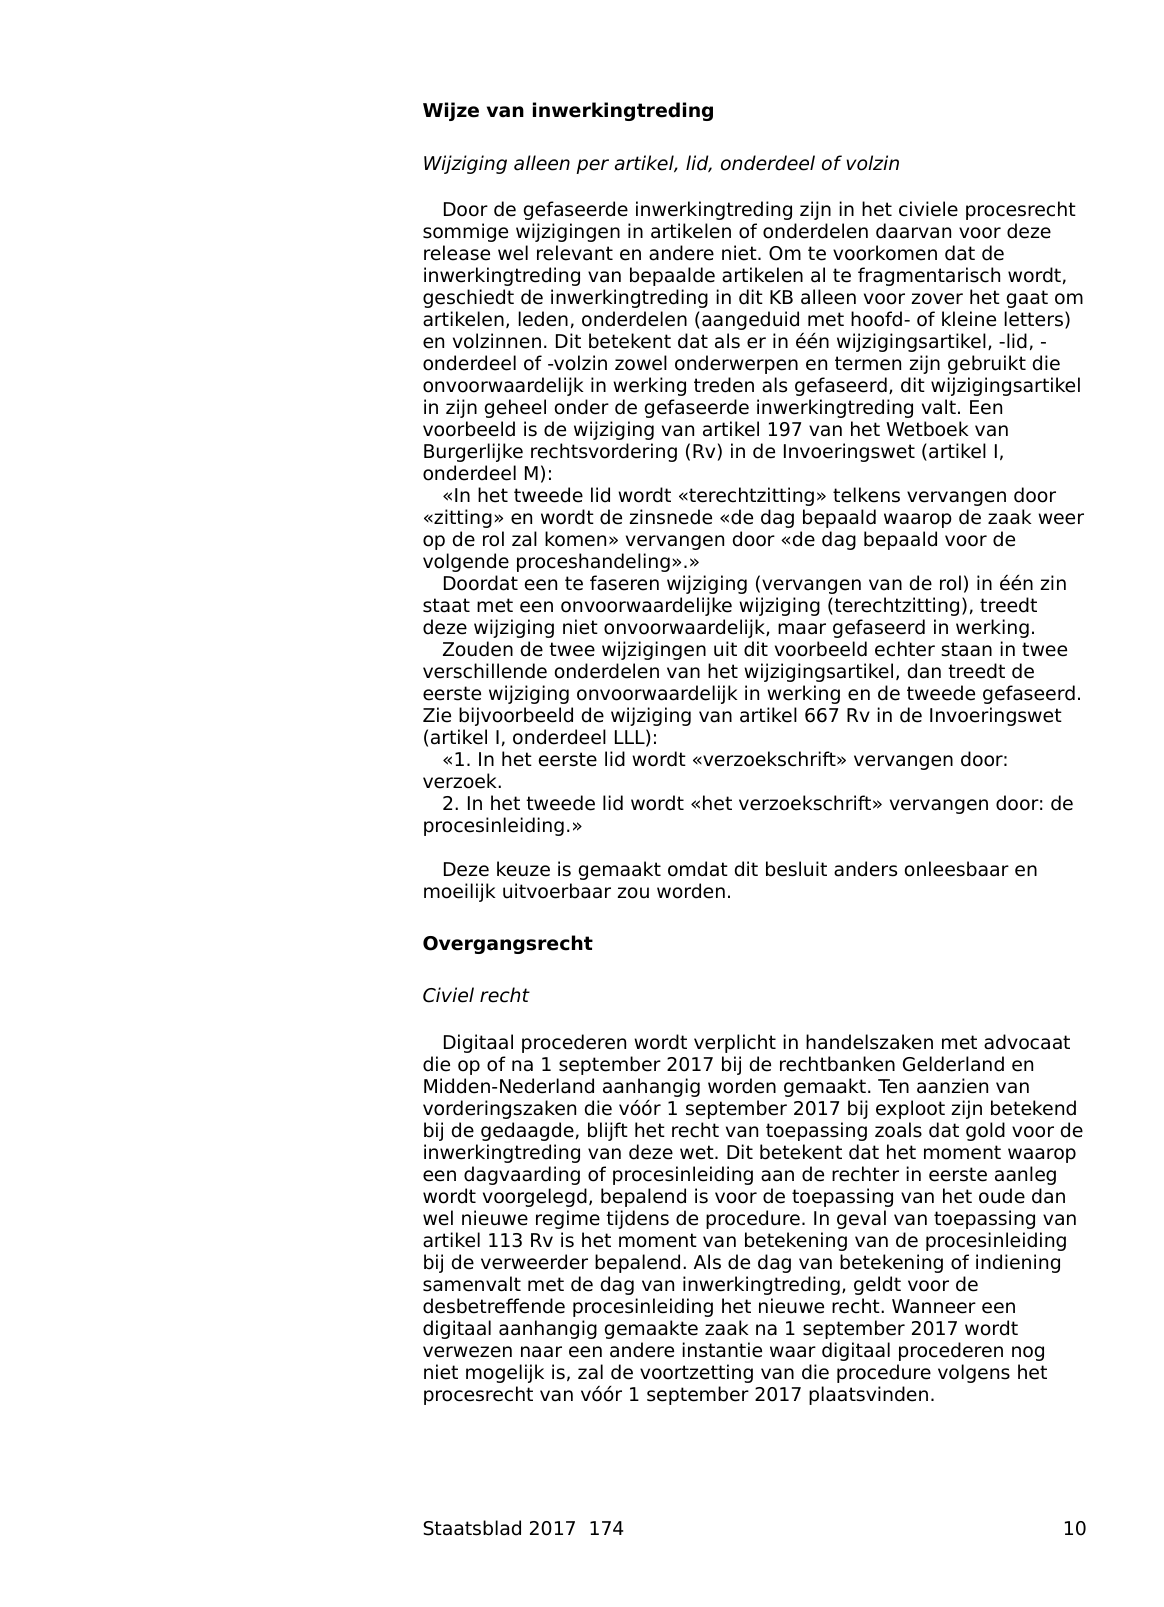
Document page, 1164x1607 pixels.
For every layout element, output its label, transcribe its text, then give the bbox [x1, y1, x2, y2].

subtitle Overgangsrecht [422, 933, 1087, 955]
text 2. In het tweede lid wordt «het verzoekschrift» vervangen door: de procesinleiding.» [422, 793, 1087, 837]
text Digitaal procederen wordt verplicht in handelszaken met advocaat die op of na 1 september 2017 bij de rechtbanken Gelderland en Midden-Nederland aanhangig worden gemaakt. Ten aanzien van vorderingszaken die vóór 1 september 2017 bij exploot zijn betekend bij de gedaagde, blijft het recht van toepassing zoals dat gold voor de inwerkingtreding van deze wet. Dit betekent dat het moment waarop een dagvaarding of procesinleiding aan de rechter in eerste aanleg wordt voorgelegd, bepalend is voor de toepassing van het oude dan wel nieuwe regime tijdens de procedure. In geval van toepassing van artikel 113 Rv is het moment van betekening van de procesinleiding bij de verweerder bepalend. Als de dag van betekening of indiening samenvalt met de dag van inwerkingtreding, geldt voor de desbetreffende procesinleiding het nieuwe recht. Wanneer een digitaal aanhangig gemaakte zaak na 1 september 2017 wordt verwezen naar een andere instantie waar digitaal procederen nog niet mogelijk is, zal de voortzetting van die procedure volgens het procesrecht van vóór 1 september 2017 plaatsvinden. [422, 1032, 1087, 1406]
text Zouden de twee wijzigingen uit dit voorbeeld echter staan in twee verschillende onderdelen van het wijzigingsartikel, dan treedt de eerste wijziging onvoorwaardelijk in werking en de tweede gefaseerd. Zie bijvoorbeeld de wijziging van artikel 667 Rv in de Invoeringswet (artikel I, onderdeel LLL): [422, 639, 1087, 749]
text «In het tweede lid wordt «terechtzitting» telkens vervangen door «zitting» en wordt de zinsnede «de dag bepaald waarop de zaak weer op de rol zal komen» vervangen door «de dag bepaald voor de volgende proceshandeling».» [422, 485, 1087, 573]
subtitle Wijze van inwerkingtreding [422, 100, 1087, 122]
text Deze keuze is gemaakt omdat dit besluit anders onleesbaar en moeilijk uitvoerbaar zou worden. [422, 859, 1087, 903]
text Doordat een te faseren wijziging (vervangen van de rol) in één zin staat met een onvoorwaardelijke wijziging (terechtzitting), treedt deze wijziging niet onvoorwaardelijk, maar gefaseerd in werking. [422, 573, 1087, 639]
text «1. In het eerste lid wordt «verzoekschrift» vervangen door: verzoek. [422, 749, 1087, 793]
text Door de gefaseerde inwerkingtreding zijn in het civiele procesrecht sommige wijzigingen in artikelen of onderdelen daarvan voor deze release wel relevant en andere niet. Om te voorkomen dat de inwerkingtreding van bepaalde artikelen al te fragmentarisch wordt, geschiedt de inwerkingtreding in dit KB alleen voor zover het gaat om artikelen, leden, onderdelen (aangeduid met hoofd- of kleine letters) en volzinnen. Dit betekent dat als er in één wijzigingsartikel, -lid, -onderdeel of -volzin zowel onderwerpen en termen zijn gebruikt die onvoorwaardelijk in werking treden als gefaseerd, dit wijzigingsartikel in zijn geheel onder de gefaseerde inwerkingtreding valt. Een voorbeeld is de wijziging van artikel 197 van het Wetboek van Burgerlijke rechtsvordering (Rv) in de Invoeringswet (artikel I, onderdeel M): [422, 199, 1087, 485]
subtitle Civiel recht [422, 985, 1087, 1007]
subtitle Wijziging alleen per artikel, lid, onderdeel of volzin [422, 152, 1087, 174]
